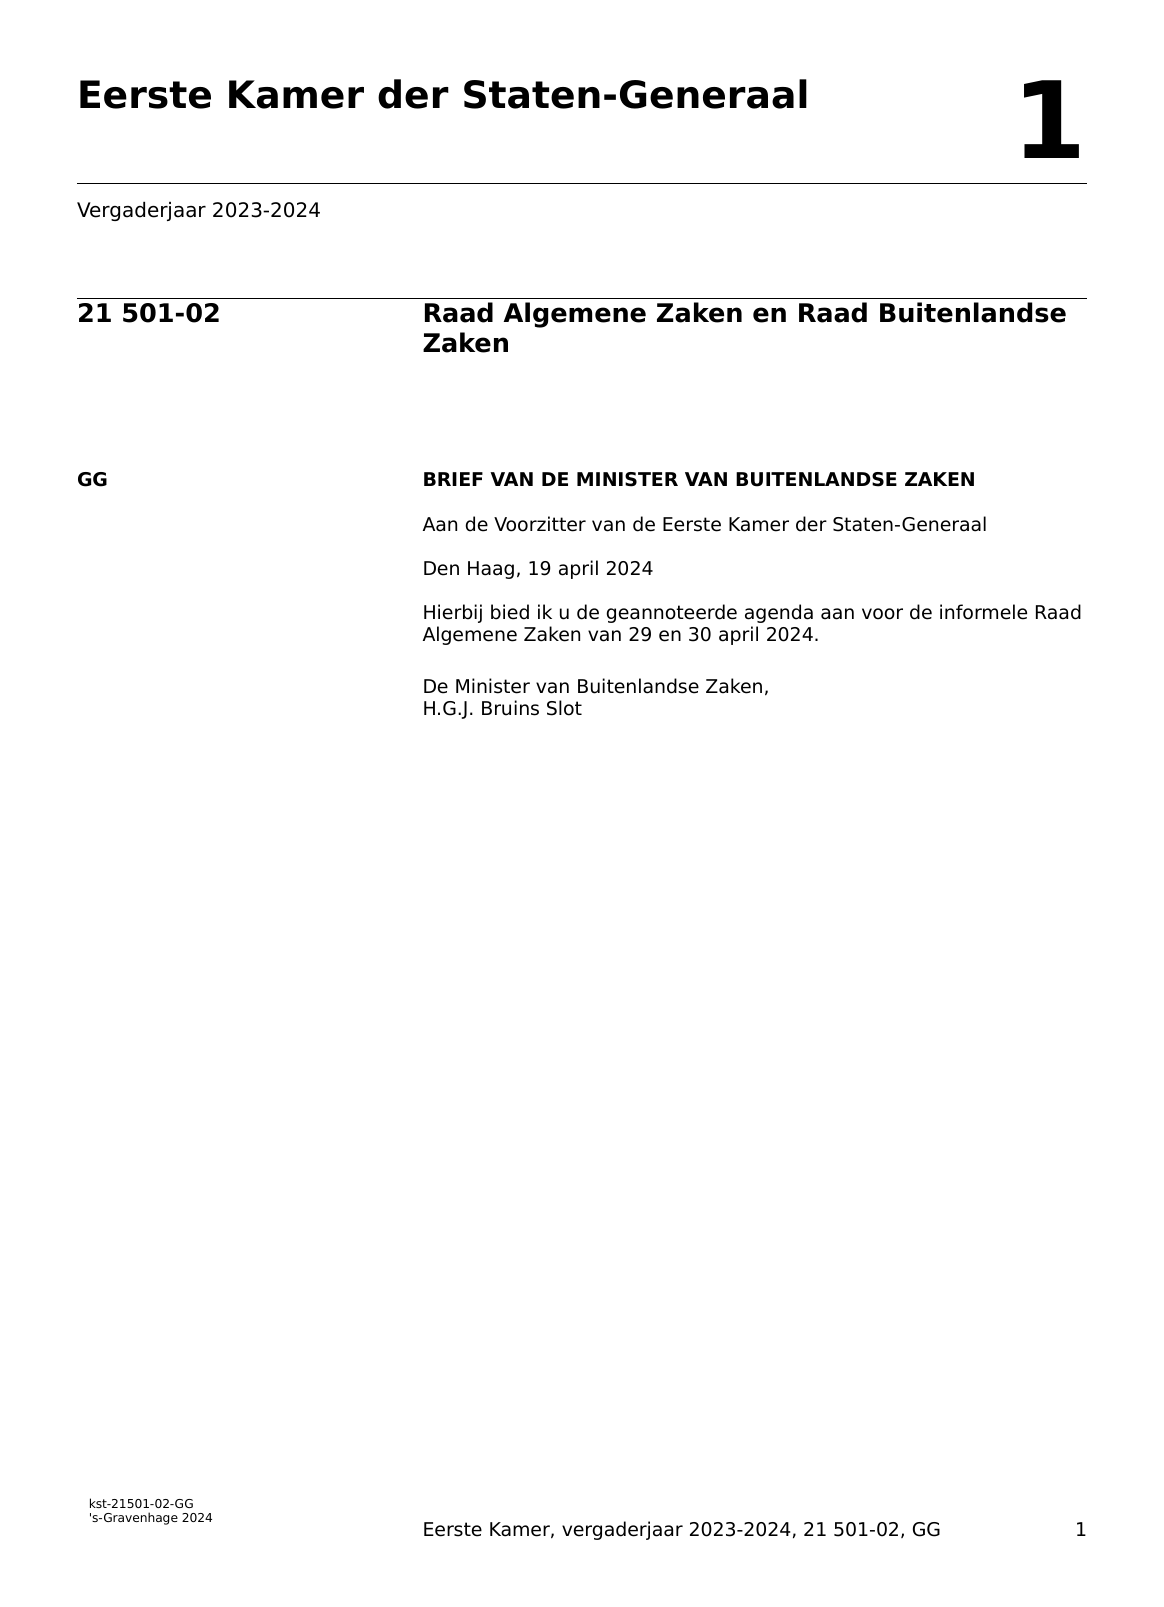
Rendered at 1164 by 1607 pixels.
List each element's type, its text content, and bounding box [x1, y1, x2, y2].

table_header Eerste Kamer der Staten-Generaal [77, 59, 886, 183]
text Hierbij bied ik u de geannoteerde agenda aan voor de informele Raad Algemene Zaken van 29 en 30 april 2024. [422, 602, 1087, 646]
subtitle 21 501-02 Raad Algemene Zaken en Raad Buitenlandse Zaken [77, 299, 1087, 358]
text kst-21501-02-GG [88, 1497, 323, 1511]
text 's-Gravenhage 2024 [88, 1511, 323, 1525]
subtitle GG BRIEF VAN DE MINISTER VAN BUITENLANDSE ZAKEN [77, 469, 1087, 491]
text Aan de Voorzitter van de Eerste Kamer der Staten-Generaal [422, 513, 1087, 536]
table_cell Vergaderjaar 2023-2024 [77, 184, 1087, 298]
table_header 1 [886, 59, 1087, 183]
text De Minister van Buitenlandse Zaken, H.G.J. Bruins Slot [422, 676, 1087, 720]
text Den Haag, 19 april 2024 [422, 558, 1087, 580]
